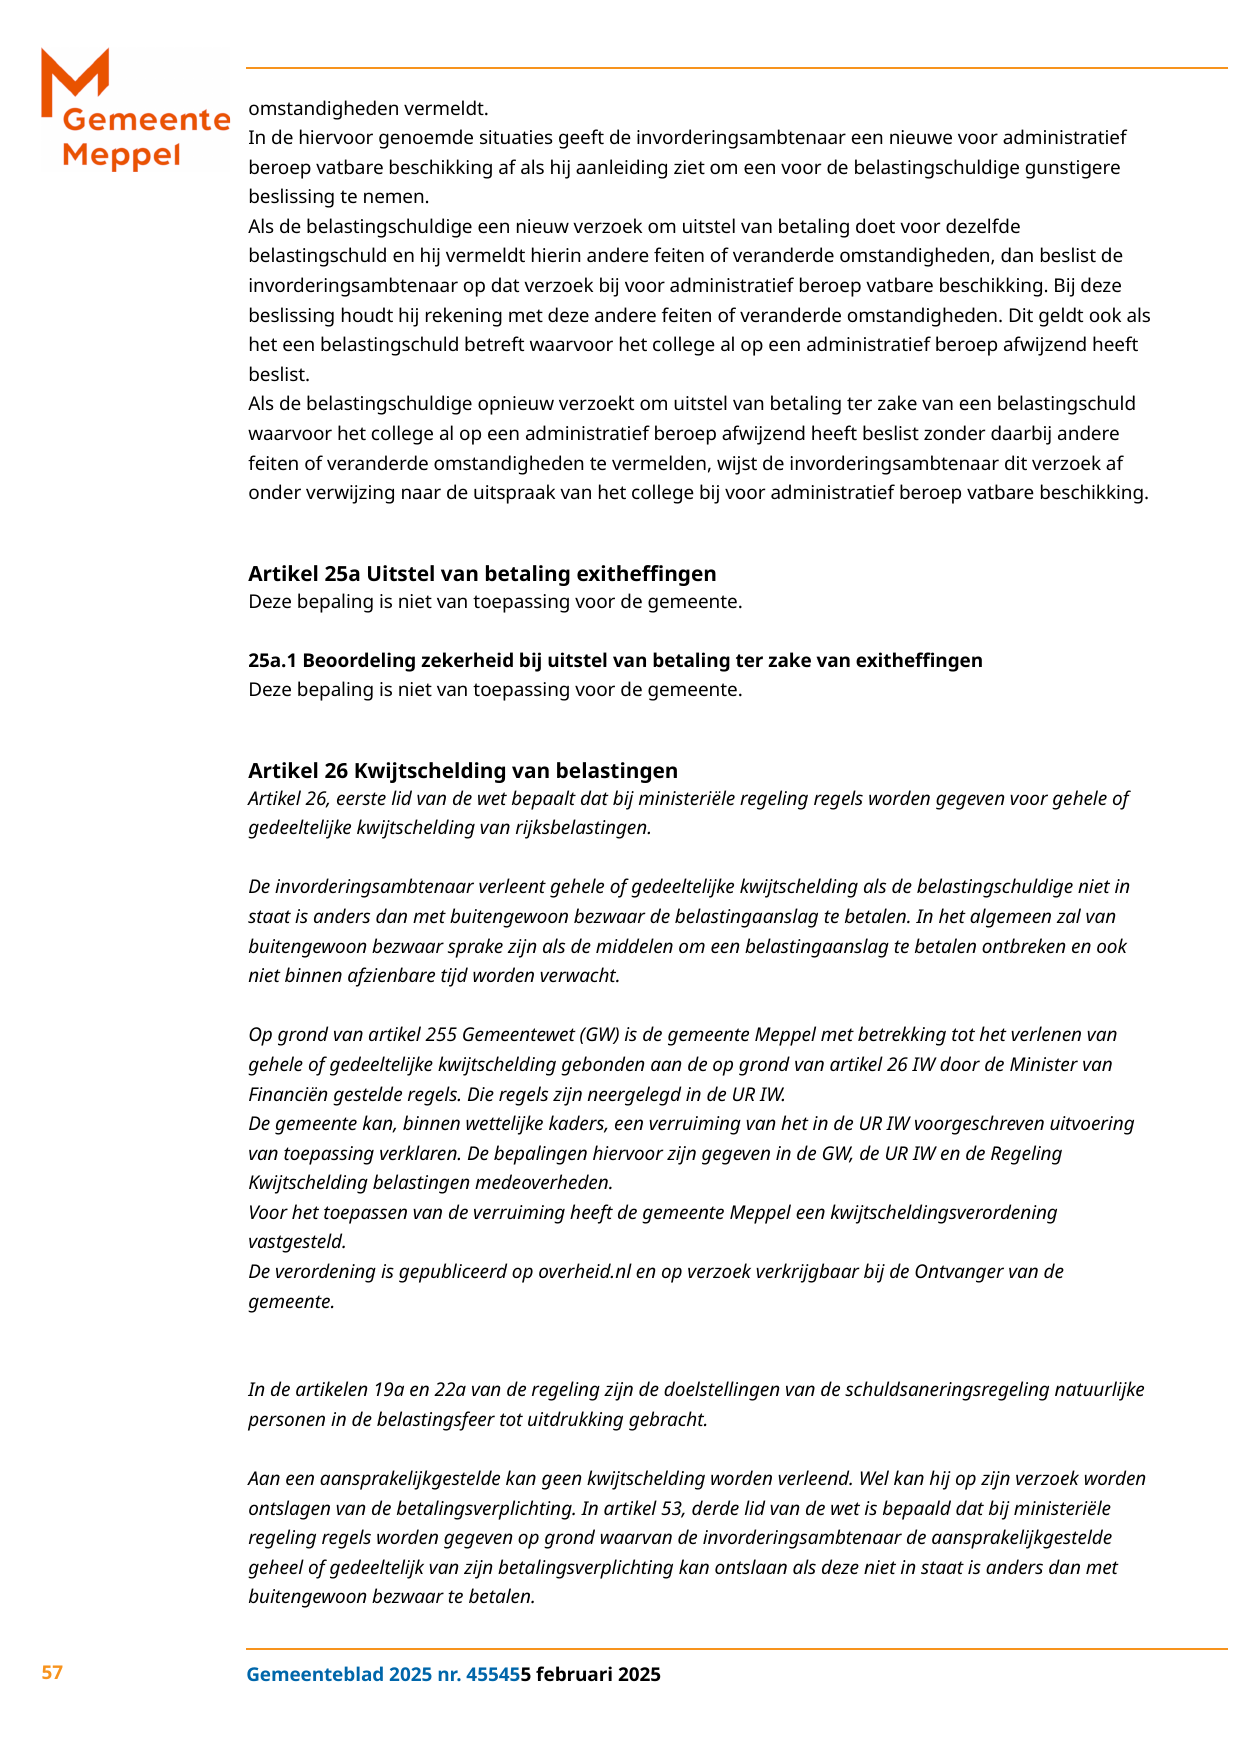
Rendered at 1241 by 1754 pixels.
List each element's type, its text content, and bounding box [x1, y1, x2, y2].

text In de hiervoor genoemde situaties geeft de invorderingsambtenaar een nieuwe voor administratief beroep vatbare beschikking af als hij aanleiding ziet om een voor de belastingschuldige gunstigere beslissing te nemen. [248, 124, 1152, 209]
text omstandigheden vermeldt. [248, 95, 1152, 121]
text Deze bepaling is niet van toepassing voor de gemeente. [248, 677, 1152, 702]
text Op grond van artikel 255 Gemeentewet (GW) is de gemeente Meppel met betrekking tot het verlenen van gehele of gedeeltelijke kwijtschelding gebonden aan de op grond van artikel 26 IW door de Minister van Financiën gestelde regels. Die regels zijn neergelegd in de UR IW. [248, 1022, 1152, 1107]
text De verordening is gepubliceerd op overheid.nl en op verzoek verkrijgbaar bij de Ontvanger van de gemeente. [248, 1258, 1152, 1314]
text De invorderingsambtenaar verleent gehele of gedeeltelijke kwijtschelding als de belastingschuldige niet in staat is anders dan met buitengewoon bezwaar de belastingaanslag te betalen. In het algemeen zal van buitengewoon bezwaar sprake zijn als de middelen om een belastingaanslag te betalen ontbreken en ook niet binnen afzienbare tijd worden verwacht. [248, 874, 1152, 988]
text De gemeente kan, binnen wettelijke kaders, een verruiming van het in de UR IW voorgeschreven uitvoering van toepassing verklaren. De bepalingen hiervoor zijn gegeven in de GW, de UR IW en de Regeling Kwijtschelding belastingen medeoverheden. [248, 1110, 1152, 1195]
text Voor het toepassen van de verruiming heeft de gemeente Meppel een kwijtscheldingsverordening vastgesteld. [248, 1199, 1152, 1254]
text Artikel 26, eerste lid van de wet bepaalt dat bij ministeriële regeling regels worden gegeven voor gehele of gedeeltelijke kwijtschelding van rijksbelastingen. [248, 785, 1152, 840]
text 25a.1 Beoordeling zekerheid bij uitstel van betaling ter zake van exitheffingen [248, 647, 1152, 673]
text Als de belastingschuldige een nieuw verzoek om uitstel van betaling doet voor dezelfde belastingschuld en hij vermeldt hierin andere feiten of veranderde omstandigheden, dan beslist de invorderingsambtenaar op dat verzoek bij voor administratief beroep vatbare beschikking. Bij deze beslissing houdt hij rekening met deze andere feiten of veranderde omstandigheden. Dit geldt ook als het een belastingschuld betreft waarvoor het college al op een administratief beroep afwijzend heeft beslist. [248, 213, 1152, 387]
text Deze bepaling is niet van toepassing voor de gemeente. [248, 588, 1152, 613]
text Artikel 26 Kwijtschelding van belastingen [248, 757, 1152, 785]
text In de artikelen 19a en 22a van de regeling zijn de doelstellingen van de schuldsaneringsregeling natuurlijke personen in de belastingsfeer tot uitdrukking gebracht. [248, 1377, 1152, 1432]
text Artikel 25a Uitstel van betaling exitheffingen [248, 559, 1152, 588]
text Als de belastingschuldige opnieuw verzoekt om uitstel van betaling ter zake van een belastingschuld waarvoor het college al op een administratief beroep afwijzend heeft beslist zonder daarbij andere feiten of veranderde omstandigheden te vermelden, wijst de invorderingsambtenaar dit verzoek af onder verwijzing naar de uitspraak van het college bij voor administratief beroep vatbare beschikking. [248, 391, 1152, 505]
picture [41, 47, 231, 172]
text Aan een aansprakelijkgestelde kan geen kwijtschelding worden verleend. Wel kan hij op zijn verzoek worden ontslagen van de betalingsverplichting. In artikel 53, derde lid van de wet is bepaald dat bij ministeriële regeling regels worden gegeven op grond waarvan de invorderingsambtenaar de aansprakelijkgestelde geheel of gedeeltelijk van zijn betalingsverplichting kan ontslaan als deze niet in staat is anders dan met buitengewoon bezwaar te betalen. [248, 1465, 1152, 1609]
